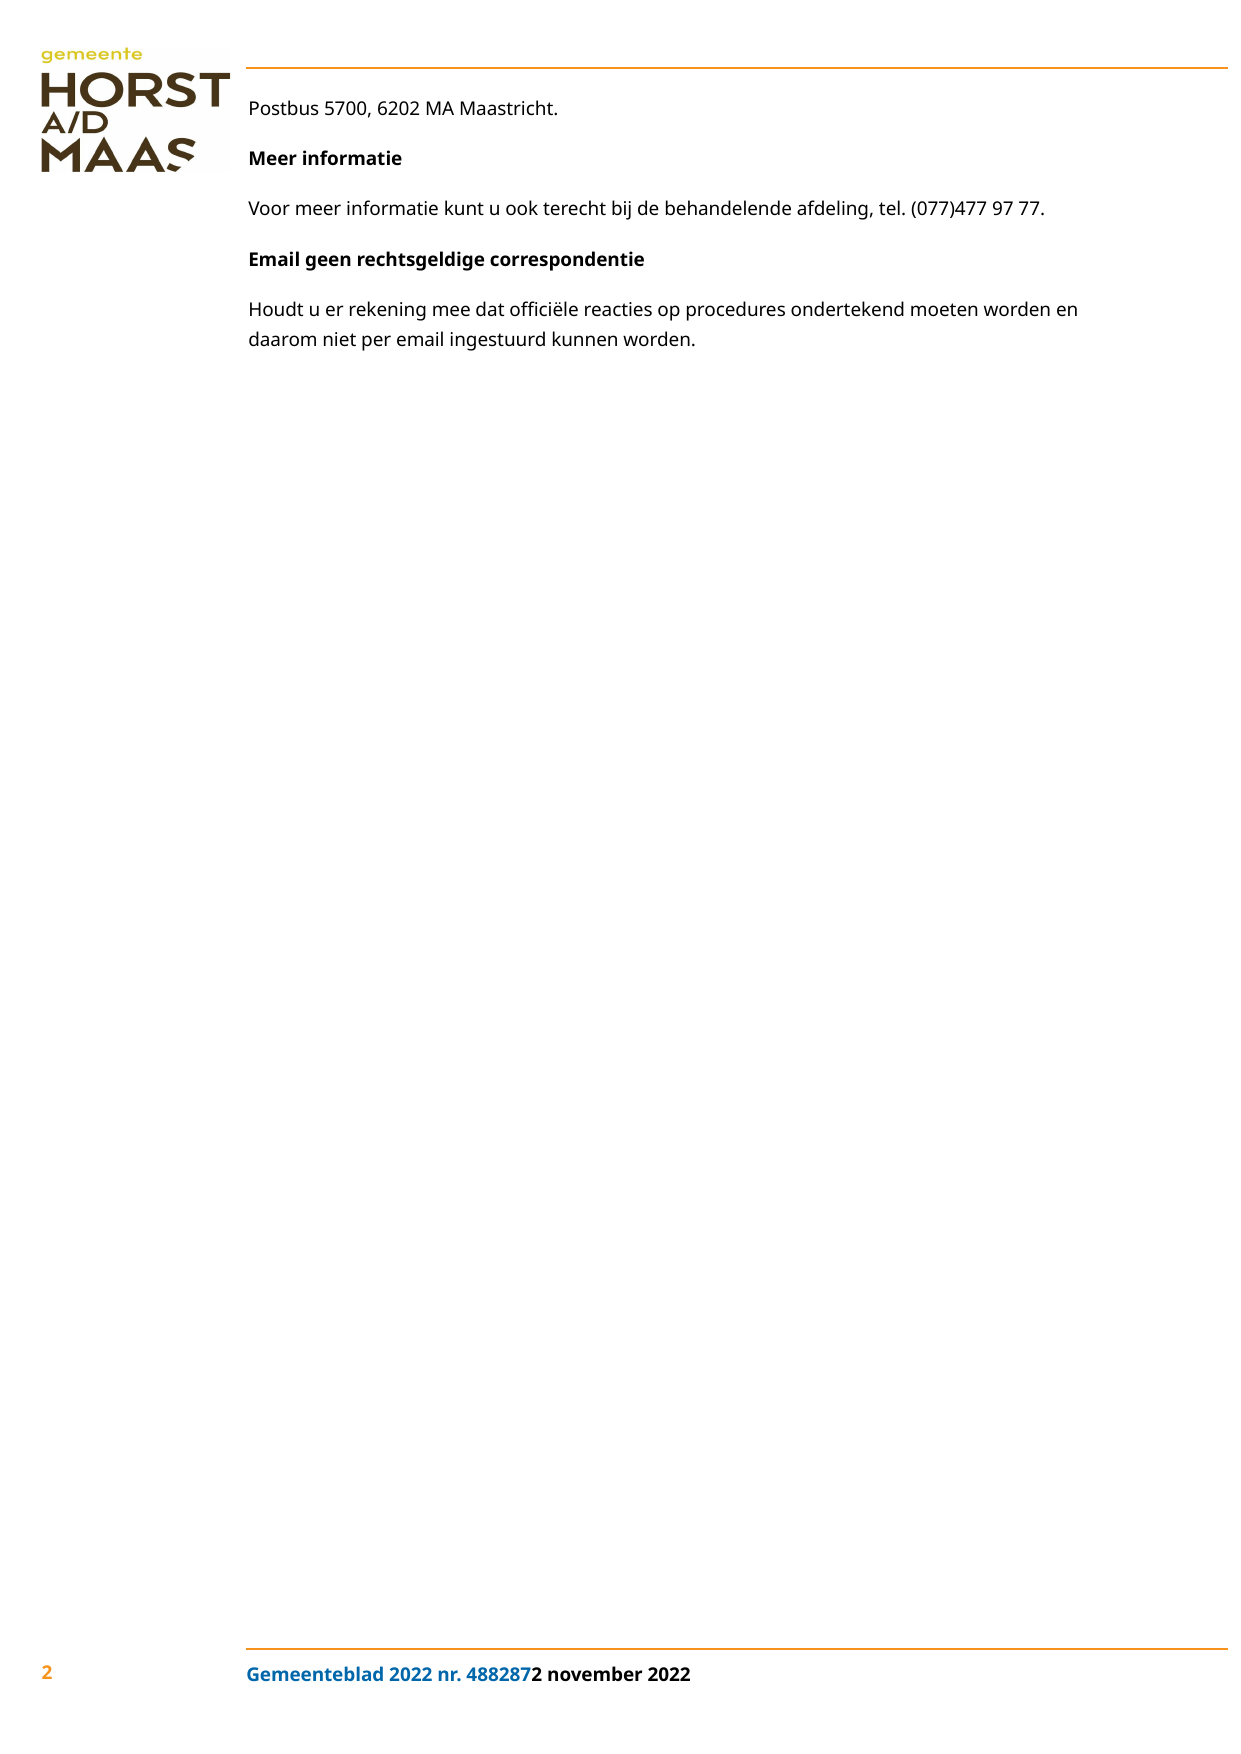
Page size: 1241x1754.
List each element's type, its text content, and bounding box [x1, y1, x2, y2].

text Email geen rechtsgeldige correspondentie [248, 246, 1152, 272]
text Postbus 5700, 6202 MA Maastricht. [248, 95, 1152, 121]
text Voor meer informatie kunt u ook terecht bij de behandelende afdeling, tel. (077)477 97 77. [248, 196, 1152, 221]
text Meer informatie [248, 145, 1152, 171]
picture [41, 47, 231, 172]
text Houdt u er rekening mee dat officiële reacties op procedures ondertekend moeten worden en daarom niet per email ingestuurd kunnen worden. [248, 296, 1152, 352]
